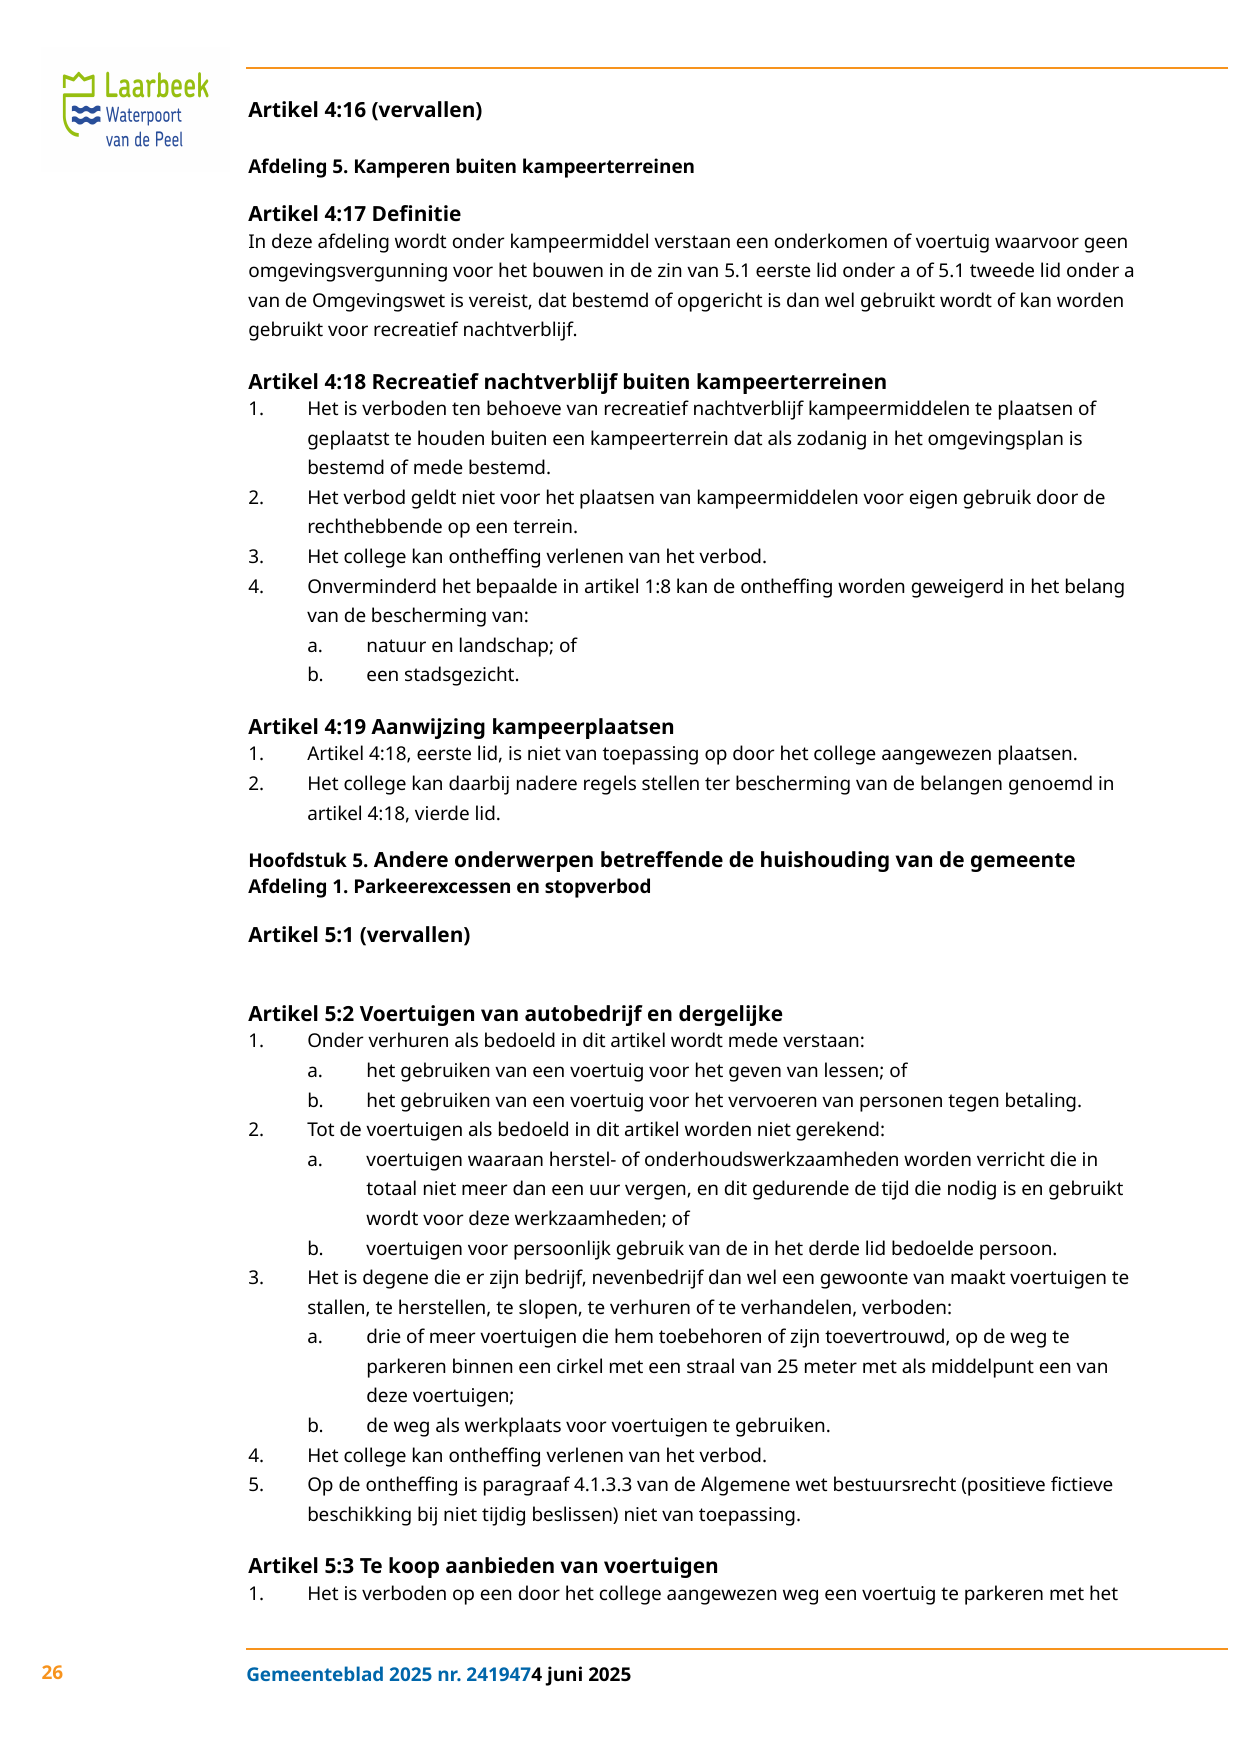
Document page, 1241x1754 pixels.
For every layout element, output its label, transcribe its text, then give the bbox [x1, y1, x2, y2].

text Artikel 4:18 Recreatief nachtverblijf buiten kampeerterreinen [248, 367, 1152, 395]
picture [41, 47, 231, 172]
list Het verbod geldt niet voor het plaatsen van kampeermiddelen voor eigen gebruik door de rechthebbende op een terrein. [248, 484, 1152, 539]
text Artikel 5:3 Te koop aanbieden van voertuigen [248, 1551, 1152, 1580]
list Onder verhuren als bedoeld in dit artikel wordt mede verstaan: [248, 1028, 1152, 1053]
text Artikel 5:2 Voertuigen van autobedrijf en dergelijke [248, 999, 1152, 1028]
list Op de ontheffing is paragraaf 4.1.3.3 van de Algemene wet bestuursrecht (positieve fictieve beschikking bij niet tijdig beslissen) niet van toepassing. [248, 1471, 1152, 1527]
text Hoofdstuk 5. Andere onderwerpen betreffende de huishouding van de gemeente [248, 845, 1152, 874]
text Afdeling 5. Kamperen buiten kampeerterreinen [248, 153, 1152, 178]
list voertuigen voor persoonlijk gebruik van de in het derde lid bedoelde persoon. [307, 1235, 1152, 1260]
list het gebruiken van een voertuig voor het vervoeren van personen tegen betaling. [307, 1087, 1152, 1112]
list de weg als werkplaats voor voertuigen te gebruiken. [307, 1412, 1152, 1438]
list Tot de voertuigen als bedoeld in dit artikel worden niet gerekend: [248, 1116, 1152, 1142]
list Het college kan ontheffing verlenen van het verbod. [248, 543, 1152, 569]
list Het college kan daarbij nadere regels stellen ter bescherming van de belangen genoemd in artikel 4:18, vierde lid. [248, 770, 1152, 825]
text In deze afdeling wordt onder kampeermiddel verstaan een onderkomen of voertuig waarvoor geen omgevingsvergunning voor het bouwen in de zin van 5.1 eerste lid onder a of 5.1 tweede lid onder a van de Omgevingswet is vereist, dat bestemd of opgericht is dan wel gebruikt wordt of kan worden gebruikt voor recreatief nachtverblijf. [248, 228, 1152, 342]
list Het is degene die er zijn bedrijf, nevenbedrijf dan wel een gewoonte van maakt voertuigen te stallen, te herstellen, te slopen, te verhuren of te verhandelen, verboden: [248, 1264, 1152, 1319]
text Artikel 5:1 (vervallen) [248, 920, 1152, 949]
list Artikel 4:18, eerste lid, is niet van toepassing op door het college aangewezen plaatsen. [248, 741, 1152, 766]
text Artikel 4:19 Aanwijzing kampeerplaatsen [248, 712, 1152, 741]
list natuur en landschap; of [307, 632, 1152, 658]
list drie of meer voertuigen die hem toebehoren of zijn toevertrouwd, op de weg te parkeren binnen een cirkel met een straal van 25 meter met als middelpunt een van deze voertuigen; [307, 1323, 1152, 1408]
list voertuigen waaraan herstel- of onderhoudswerkzaamheden worden verricht die in totaal niet meer dan een uur vergen, en dit gedurende de tijd die nodig is en gebruikt wordt voor deze werkzaamheden; of [307, 1146, 1152, 1231]
list Het college kan ontheffing verlenen van het verbod. [248, 1442, 1152, 1467]
text Afdeling 1. Parkeerexcessen en stopverbod [248, 874, 1152, 899]
list Het is verboden ten behoeve van recreatief nachtverblijf kampeermiddelen te plaatsen of geplaatst te houden buiten een kampeerterrein dat als zodanig in het omgevingsplan is bestemd of mede bestemd. [248, 395, 1152, 480]
text Artikel 4:17 Definitie [248, 199, 1152, 228]
list Onverminderd het bepaalde in artikel 1:8 kan de ontheffing worden geweigerd in het belang van de bescherming van: [248, 573, 1152, 628]
list een stadsgezicht. [307, 662, 1152, 687]
list Het is verboden op een door het college aangewezen weg een voertuig te parkeren met het [248, 1580, 1152, 1606]
list het gebruiken van een voertuig voor het geven van lessen; of [307, 1057, 1152, 1083]
text Artikel 4:16 (vervallen) [248, 95, 1152, 123]
